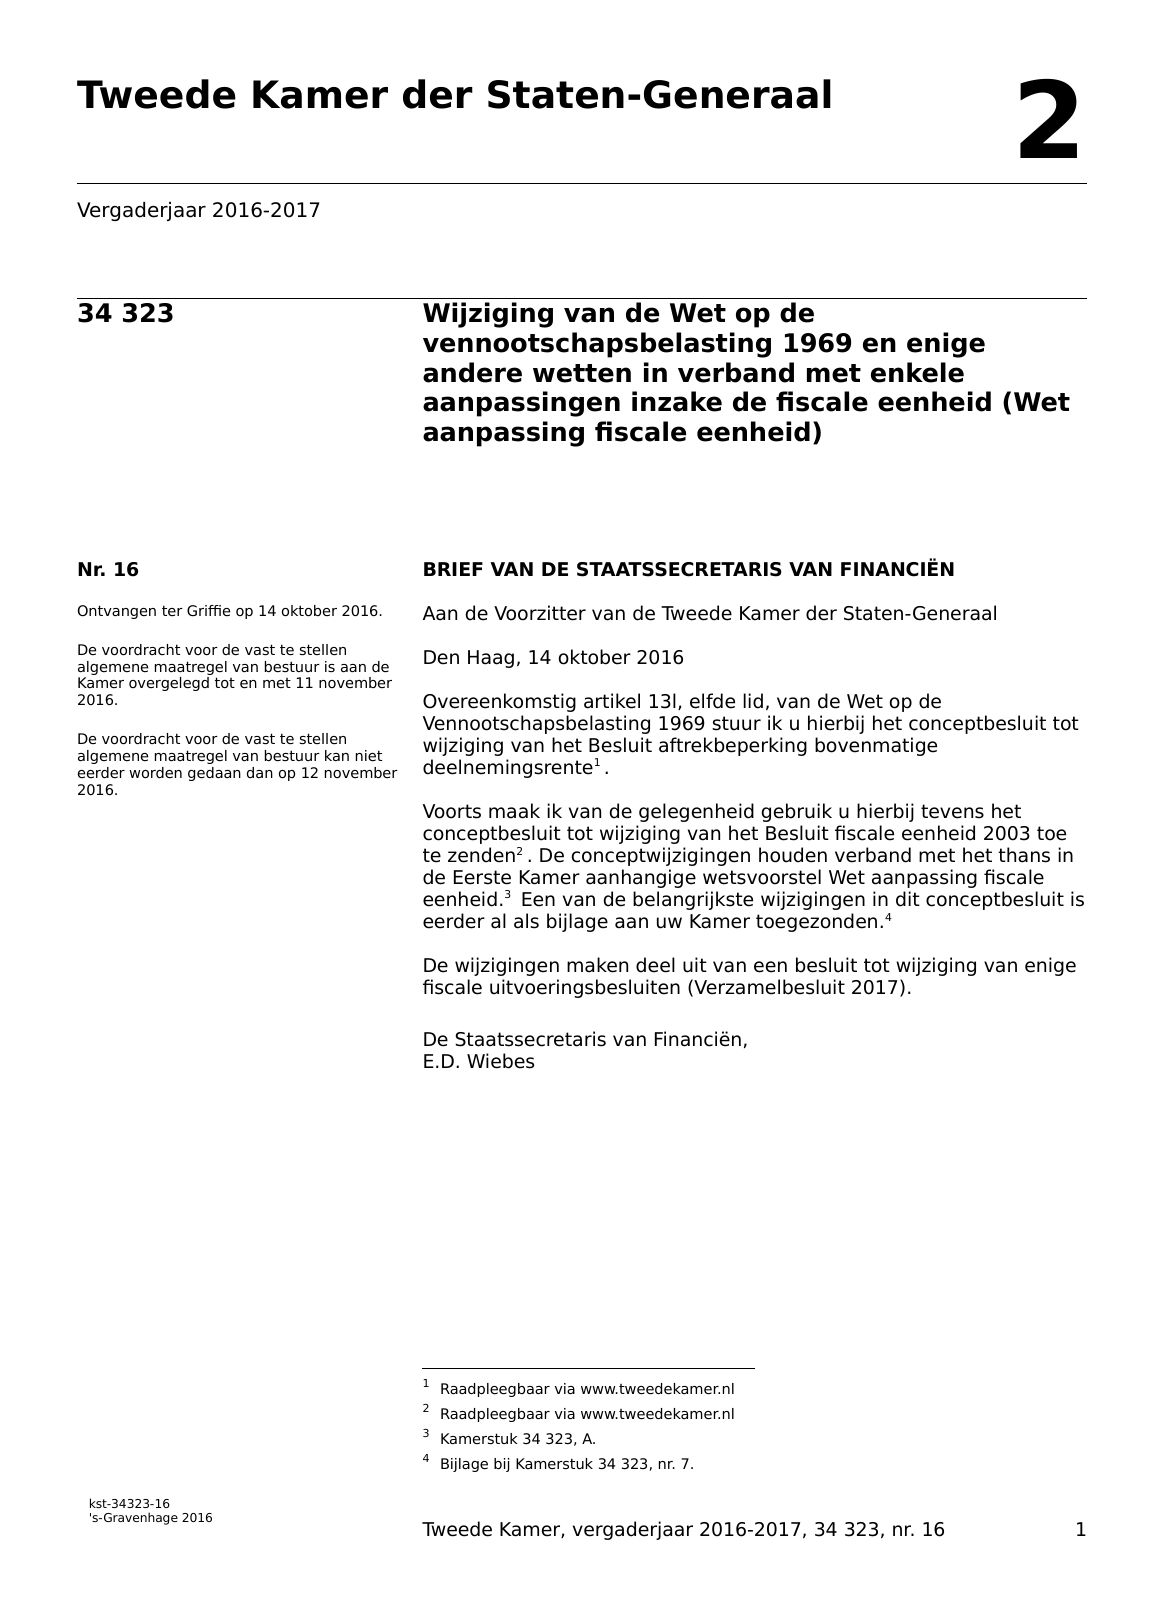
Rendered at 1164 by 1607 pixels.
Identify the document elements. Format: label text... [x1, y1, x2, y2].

text 's-Gravenhage 2016 [88, 1511, 323, 1525]
table_header 2 [886, 59, 1087, 183]
text Den Haag, 14 oktober 2016 [422, 647, 1087, 669]
text De voordracht voor de vast te stellen algemene maatregel van bestuur kan niet eerder worden gedaan dan op 12 november 2016. [77, 731, 399, 799]
table_cell Vergaderjaar 2016-2017 [77, 184, 1087, 298]
text Bijlage bij Kamerstuk 34 323, nr. 7. [422, 1452, 1087, 1474]
text Kamerstuk 34 323, A. [422, 1427, 1087, 1449]
text Ontvangen ter Griffie op 14 oktober 2016. [77, 603, 399, 619]
table_header Tweede Kamer der Staten-Generaal [77, 59, 886, 183]
text Voorts maak ik van de gelegenheid gebruik u hierbij tevens het conceptbesluit tot wijziging van het Besluit fiscale eenheid 2003 toe te zenden. De conceptwijzigingen houden verband met het thans in de Eerste Kamer aanhangige wetsvoorstel Wet aanpassing fiscale eenheid. Een van de belangrijkste wijzigingen in dit conceptbesluit is eerder al als bijlage aan uw Kamer toegezonden. [422, 801, 1087, 933]
text De wijzigingen maken deel uit van een besluit tot wijziging van enige fiscale uitvoeringsbesluiten (Verzamelbesluit 2017). [422, 955, 1087, 999]
text De Staatssecretaris van Financiën, E.D. Wiebes [422, 1029, 1087, 1073]
text Raadpleegbaar via www.tweedekamer.nl [422, 1377, 1087, 1399]
text [77, 619, 399, 642]
text Raadpleegbaar via www.tweedekamer.nl [422, 1402, 1087, 1424]
text Aan de Voorzitter van de Tweede Kamer der Staten-Generaal [422, 603, 1087, 624]
subtitle Nr. 16 BRIEF VAN DE STAATSSECRETARIS VAN FINANCIËN [77, 558, 1087, 580]
subtitle 34 323 Wijziging van de Wet op de vennootschapsbelasting 1969 en enige andere wetten in verband met enkele aanpassingen inzake de fiscale eenheid (Wet aanpassing fiscale eenheid) [77, 299, 1087, 447]
text kst-34323-16 [88, 1497, 323, 1511]
text Overeenkomstig artikel 13l, elfde lid, van de Wet op de Vennootschapsbelasting 1969 stuur ik u hierbij het conceptbesluit tot wijziging van het Besluit aftrekbeperking bovenmatige deelnemingsrente. [422, 691, 1087, 779]
text De voordracht voor de vast te stellen algemene maatregel van bestuur is aan de Kamer overgelegd tot en met 11 november 2016. [77, 642, 399, 709]
text [77, 709, 399, 731]
